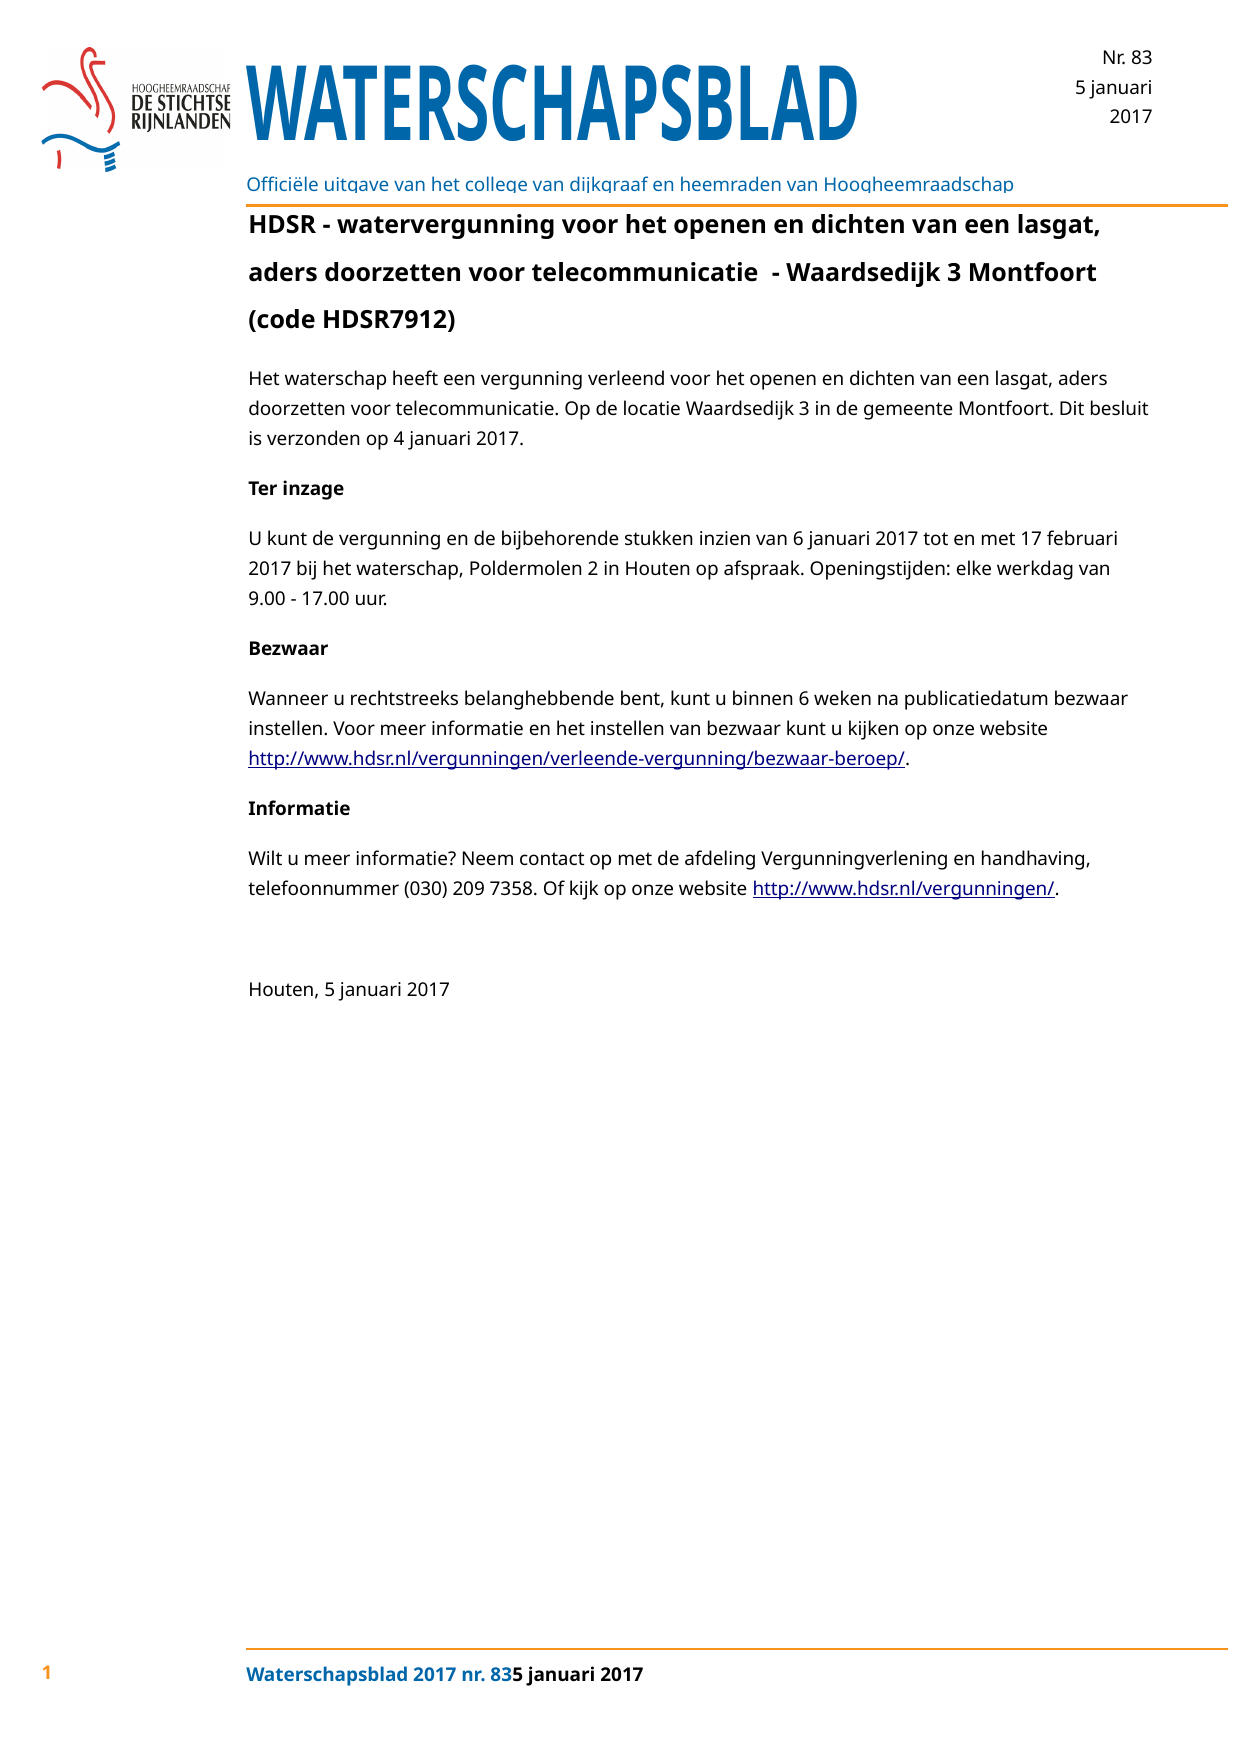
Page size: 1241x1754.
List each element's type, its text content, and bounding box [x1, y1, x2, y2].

text U kunt de vergunning en de bijbehorende stukken inzien van 6 januari 2017 tot en met 17 februari 2017 bij het waterschap, Poldermolen 2 in Houten op afspraak. Openingstijden: elke werkdag van 9.00 - 17.00 uur. [248, 526, 1152, 610]
text Houten, 5 januari 2017 [248, 976, 1152, 1002]
text Het waterschap heeft een vergunning verleend voor het openen en dichten van een lasgat, aders doorzetten voor telecommunicatie. Op de locatie Waardsedijk 3 in de gemeente Montfoort. Dit besluit is verzonden op 4 januari 2017. [248, 366, 1152, 450]
text Wanneer u rechtstreeks belanghebbende bent, kunt u binnen 6 weken na publicatiedatum bezwaar instellen. Voor meer informatie en het instellen van bezwaar kunt u kijken op onze website http://www.hdsr.nl/vergunningen/verleende-vergunning/bezwaar-beroep/. [248, 686, 1152, 770]
text Ter inzage [248, 475, 1152, 501]
text Informatie [248, 795, 1152, 821]
picture [41, 47, 231, 172]
text Bezwaar [248, 635, 1152, 661]
text Wilt u meer informatie? Neem contact op met de afdeling Vergunningverlening en handhaving, telefoonnummer (030) 209 7358. Of kijk op onze website http://www.hdsr.nl/vergunningen/. [248, 846, 1152, 901]
text HDSR - watervergunning voor het openen en dichten van een lasgat, aders doorzetten voor telecommunicatie - Waardsedijk 3 Montfoort (code HDSR7912) [248, 207, 1152, 336]
